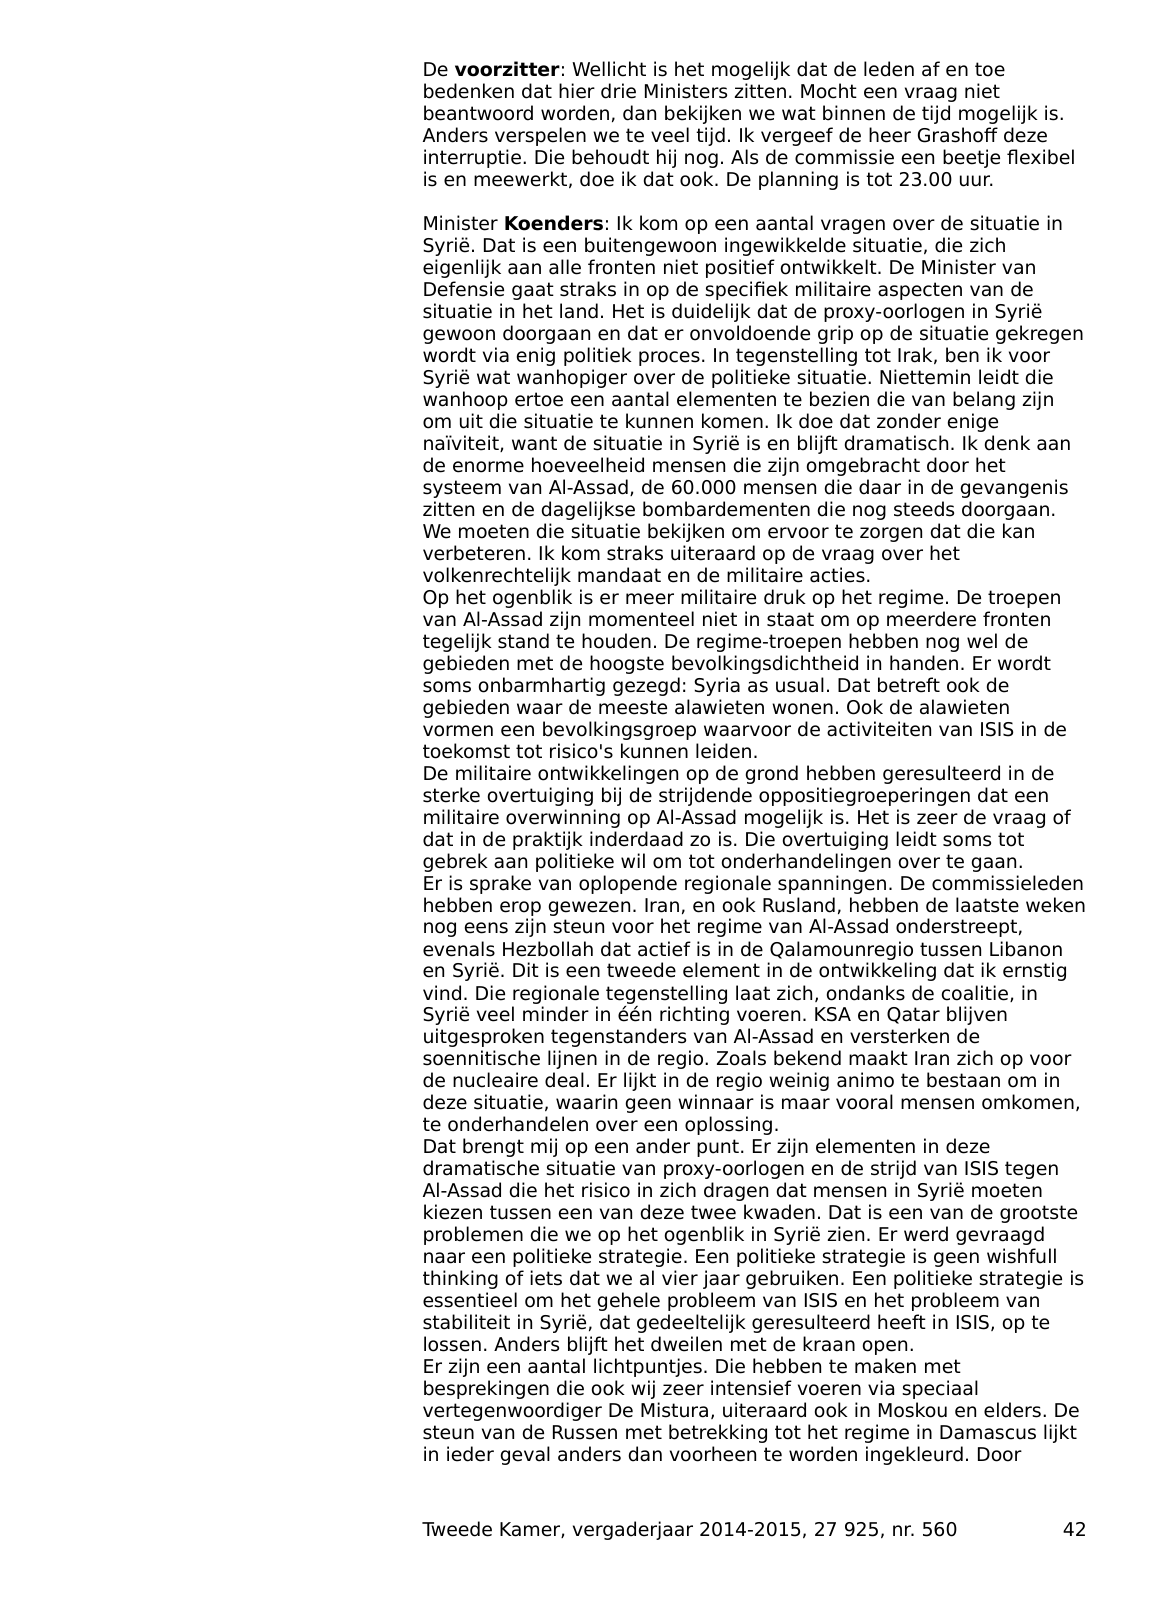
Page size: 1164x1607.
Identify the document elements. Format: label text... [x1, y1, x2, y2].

text Minister Koenders: Ik kom op een aantal vragen over de situatie in Syrië. Dat is een buitengewoon ingewikkelde situatie, die zich eigenlijk aan alle fronten niet positief ontwikkelt. De Minister van Defensie gaat straks in op de specifiek militaire aspecten van de situatie in het land. Het is duidelijk dat de proxy-oorlogen in Syrië gewoon doorgaan en dat er onvoldoende grip op de situatie gekregen wordt via enig politiek proces. In tegenstelling tot Irak, ben ik voor Syrië wat wanhopiger over de politieke situatie. Niettemin leidt die wanhoop ertoe een aantal elementen te bezien die van belang zijn om uit die situatie te kunnen komen. Ik doe dat zonder enige naïviteit, want de situatie in Syrië is en blijft dramatisch. Ik denk aan de enorme hoeveelheid mensen die zijn omgebracht door het systeem van Al-Assad, de 60.000 mensen die daar in de gevangenis zitten en de dagelijkse bombardementen die nog steeds doorgaan. We moeten die situatie bekijken om ervoor te zorgen dat die kan verbeteren. Ik kom straks uiteraard op de vraag over het volkenrechtelijk mandaat en de militaire acties. [422, 213, 1087, 587]
text Dat brengt mij op een ander punt. Er zijn elementen in deze dramatische situatie van proxy-oorlogen en de strijd van ISIS tegen Al-Assad die het risico in zich dragen dat mensen in Syrië moeten kiezen tussen een van deze twee kwaden. Dat is een van de grootste problemen die we op het ogenblik in Syrië zien. Er werd gevraagd naar een politieke strategie. Een politieke strategie is geen wishfull thinking of iets dat we al vier jaar gebruiken. Een politieke strategie is essentieel om het gehele probleem van ISIS en het probleem van stabiliteit in Syrië, dat gedeeltelijk geresulteerd heeft in ISIS, op te lossen. Anders blijft het dweilen met de kraan open. [422, 1136, 1087, 1356]
text Er is sprake van oplopende regionale spanningen. De commissieleden hebben erop gewezen. Iran, en ook Rusland, hebben de laatste weken nog eens zijn steun voor het regime van Al-Assad onderstreept, evenals Hezbollah dat actief is in de Qalamounregio tussen Libanon en Syrië. Dit is een tweede element in de ontwikkeling dat ik ernstig vind. Die regionale tegenstelling laat zich, ondanks de coalitie, in Syrië veel minder in één richting voeren. KSA en Qatar blijven uitgesproken tegenstanders van Al-Assad en versterken de soennitische lijnen in de regio. Zoals bekend maakt Iran zich op voor de nucleaire deal. Er lijkt in de regio weinig animo te bestaan om in deze situatie, waarin geen winnaar is maar vooral mensen omkomen, te onderhandelen over een oplossing. [422, 872, 1087, 1136]
text De voorzitter: Wellicht is het mogelijk dat de leden af en toe bedenken dat hier drie Ministers zitten. Mocht een vraag niet beantwoord worden, dan bekijken we wat binnen de tijd mogelijk is. Anders verspelen we te veel tijd. Ik vergeef de heer Grashoff deze interruptie. Die behoudt hij nog. Als de commissie een beetje flexibel is en meewerkt, doe ik dat ook. De planning is tot 23.00 uur. [422, 59, 1087, 191]
text Er zijn een aantal lichtpuntjes. Die hebben te maken met besprekingen die ook wij zeer intensief voeren via speciaal vertegenwoordiger De Mistura, uiteraard ook in Moskou en elders. De steun van de Russen met betrekking tot het regime in Damascus lijkt in ieder geval anders dan voorheen te worden ingekleurd. Door [422, 1356, 1087, 1466]
text Op het ogenblik is er meer militaire druk op het regime. De troepen van Al-Assad zijn momenteel niet in staat om op meerdere fronten tegelijk stand te houden. De regime-troepen hebben nog wel de gebieden met de hoogste bevolkingsdichtheid in handen. Er wordt soms onbarmhartig gezegd: Syria as usual. Dat betreft ook de gebieden waar de meeste alawieten wonen. Ook de alawieten vormen een bevolkingsgroep waarvoor de activiteiten van ISIS in de toekomst tot risico's kunnen leiden. [422, 587, 1087, 763]
text De militaire ontwikkelingen op de grond hebben geresulteerd in de sterke overtuiging bij de strijdende oppositiegroeperingen dat een militaire overwinning op Al-Assad mogelijk is. Het is zeer de vraag of dat in de praktijk inderdaad zo is. Die overtuiging leidt soms tot gebrek aan politieke wil om tot onderhandelingen over te gaan. [422, 763, 1087, 872]
